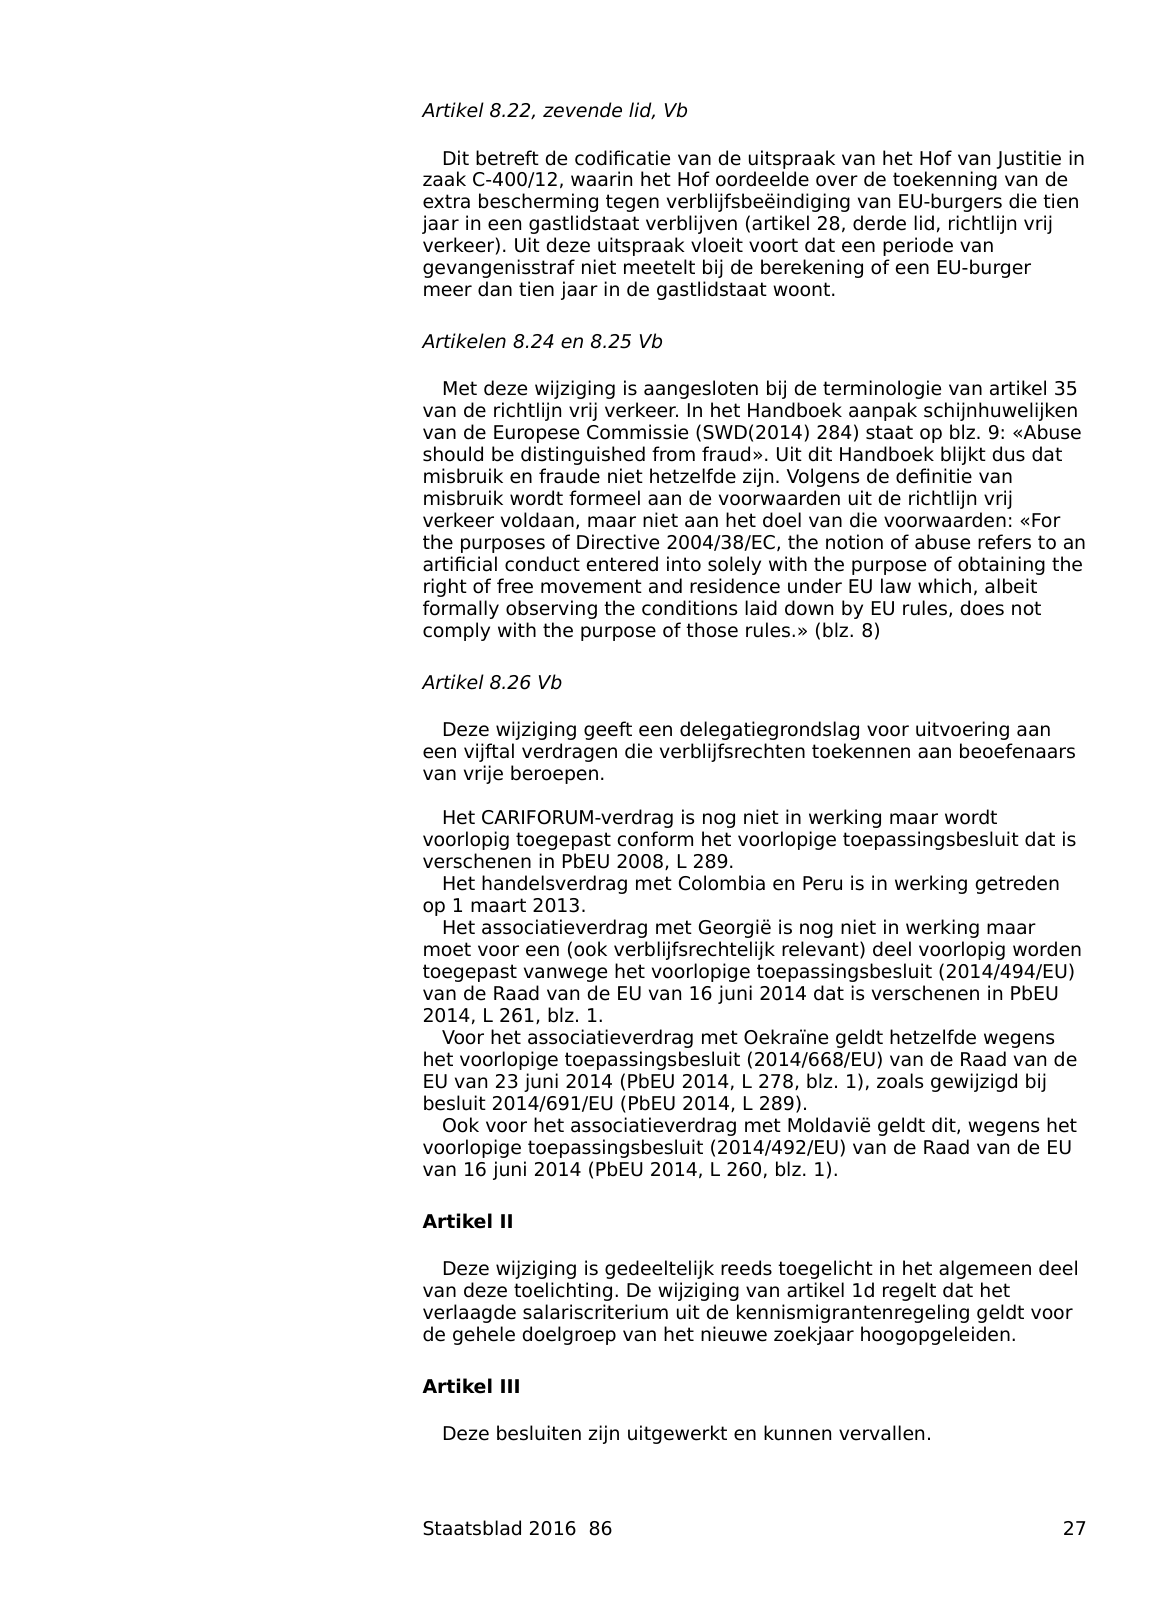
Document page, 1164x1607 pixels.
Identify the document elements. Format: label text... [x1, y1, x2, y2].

text Met deze wijziging is aangesloten bij de terminologie van artikel 35 van de richtlijn vrij verkeer. In het Handboek aanpak schijnhuwelijken van de Europese Commissie (SWD(2014) 284) staat op blz. 9: «Abuse should be distinguished from fraud». Uit dit Handboek blijkt dus dat misbruik en fraude niet hetzelfde zijn. Volgens de definitie van misbruik wordt formeel aan de voorwaarden uit de richtlijn vrij verkeer voldaan, maar niet aan het doel van die voorwaarden: «For the purposes of Directive 2004/38/EC, the notion of abuse refers to an artificial conduct entered into solely with the purpose of obtaining the right of free movement and residence under EU law which, albeit formally observing the conditions laid down by EU rules, does not comply with the purpose of those rules.» (blz. 8) [422, 378, 1087, 642]
subtitle Artikel 8.22, zevende lid, Vb [422, 100, 1087, 122]
text Deze besluiten zijn uitgewerkt en kunnen vervallen. [422, 1423, 1087, 1444]
subtitle Artikel 8.26 Vb [422, 672, 1087, 694]
text Deze wijziging geeft een delegatiegrondslag voor uitvoering aan een vijftal verdragen die verblijfsrechten toekennen aan beoefenaars van vrije beroepen. [422, 719, 1087, 785]
text Deze wijziging is gedeeltelijk reeds toegelicht in het algemeen deel van deze toelichting. De wijziging van artikel 1d regelt dat het verlaagde salariscriterium uit de kennismigrantenregeling geldt voor de gehele doelgroep van het nieuwe zoekjaar hoogopgeleiden. [422, 1258, 1087, 1346]
text Dit betreft de codificatie van de uitspraak van het Hof van Justitie in zaak C-400/12, waarin het Hof oordeelde over de toekenning van de extra bescherming tegen verblijfsbeëindiging van EU-burgers die tien jaar in een gastlidstaat verblijven (artikel 28, derde lid, richtlijn vrij verkeer). Uit deze uitspraak vloeit voort dat een periode van gevangenisstraf niet meetelt bij de berekening of een EU-burger meer dan tien jaar in de gastlidstaat woont. [422, 147, 1087, 301]
subtitle Artikel II [422, 1211, 1087, 1233]
subtitle Artikel III [422, 1376, 1087, 1398]
text Het CARIFORUM-verdrag is nog niet in werking maar wordt voorlopig toegepast conform het voorlopige toepassingsbesluit dat is verschenen in PbEU 2008, L 289. [422, 807, 1087, 873]
text Ook voor het associatieverdrag met Moldavië geldt dit, wegens het voorlopige toepassingsbesluit (2014/492/EU) van de Raad van de EU van 16 juni 2014 (PbEU 2014, L 260, blz. 1). [422, 1115, 1087, 1181]
subtitle Artikelen 8.24 en 8.25 Vb [422, 331, 1087, 353]
text Voor het associatieverdrag met Oekraïne geldt hetzelfde wegens het voorlopige toepassingsbesluit (2014/668/EU) van de Raad van de EU van 23 juni 2014 (PbEU 2014, L 278, blz. 1), zoals gewijzigd bij besluit 2014/691/EU (PbEU 2014, L 289). [422, 1027, 1087, 1115]
text Het associatieverdrag met Georgië is nog niet in werking maar moet voor een (ook verblijfsrechtelijk relevant) deel voorlopig worden toegepast vanwege het voorlopige toepassingsbesluit (2014/494/EU) van de Raad van de EU van 16 juni 2014 dat is verschenen in PbEU 2014, L 261, blz. 1. [422, 917, 1087, 1027]
text Het handelsverdrag met Colombia en Peru is in werking getreden op 1 maart 2013. [422, 873, 1087, 917]
